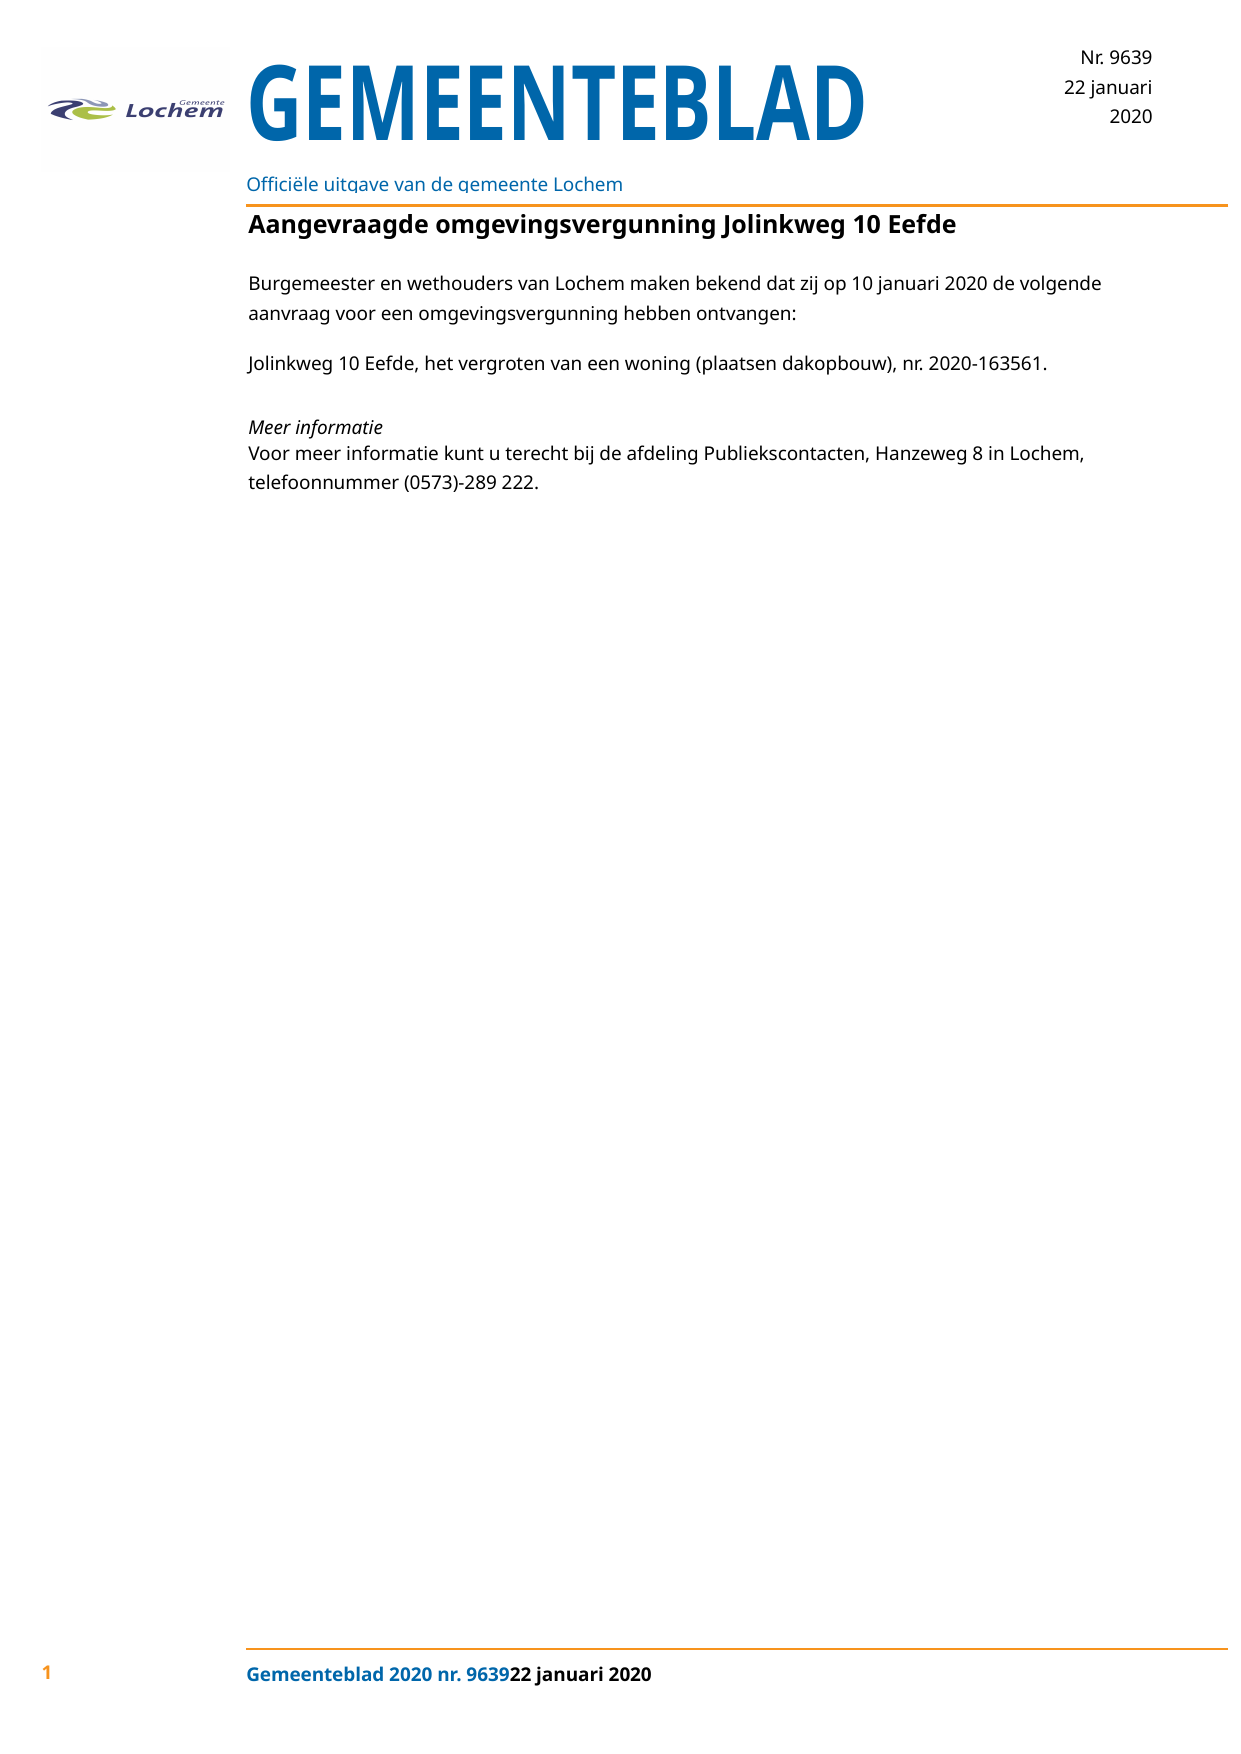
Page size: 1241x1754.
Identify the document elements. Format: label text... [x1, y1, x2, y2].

text Jolinkweg 10 Eefde, het vergroten van een woning (plaatsen dakopbouw), nr. 2020-163561. [248, 350, 1152, 376]
text Aangevraagde omgevingsvergunning Jolinkweg 10 Eefde [248, 207, 1152, 241]
picture [41, 47, 231, 172]
text Burgemeester en wethouders van Lochem maken bekend dat zij op 10 januari 2020 de volgende aanvraag voor een omgevingsvergunning hebben ontvangen: [248, 270, 1152, 326]
text Meer informatie [248, 414, 1152, 440]
text Voor meer informatie kunt u terecht bij de afdeling Publiekscontacten, Hanzeweg 8 in Lochem, telefoonnummer (0573)-289 222. [248, 440, 1152, 495]
